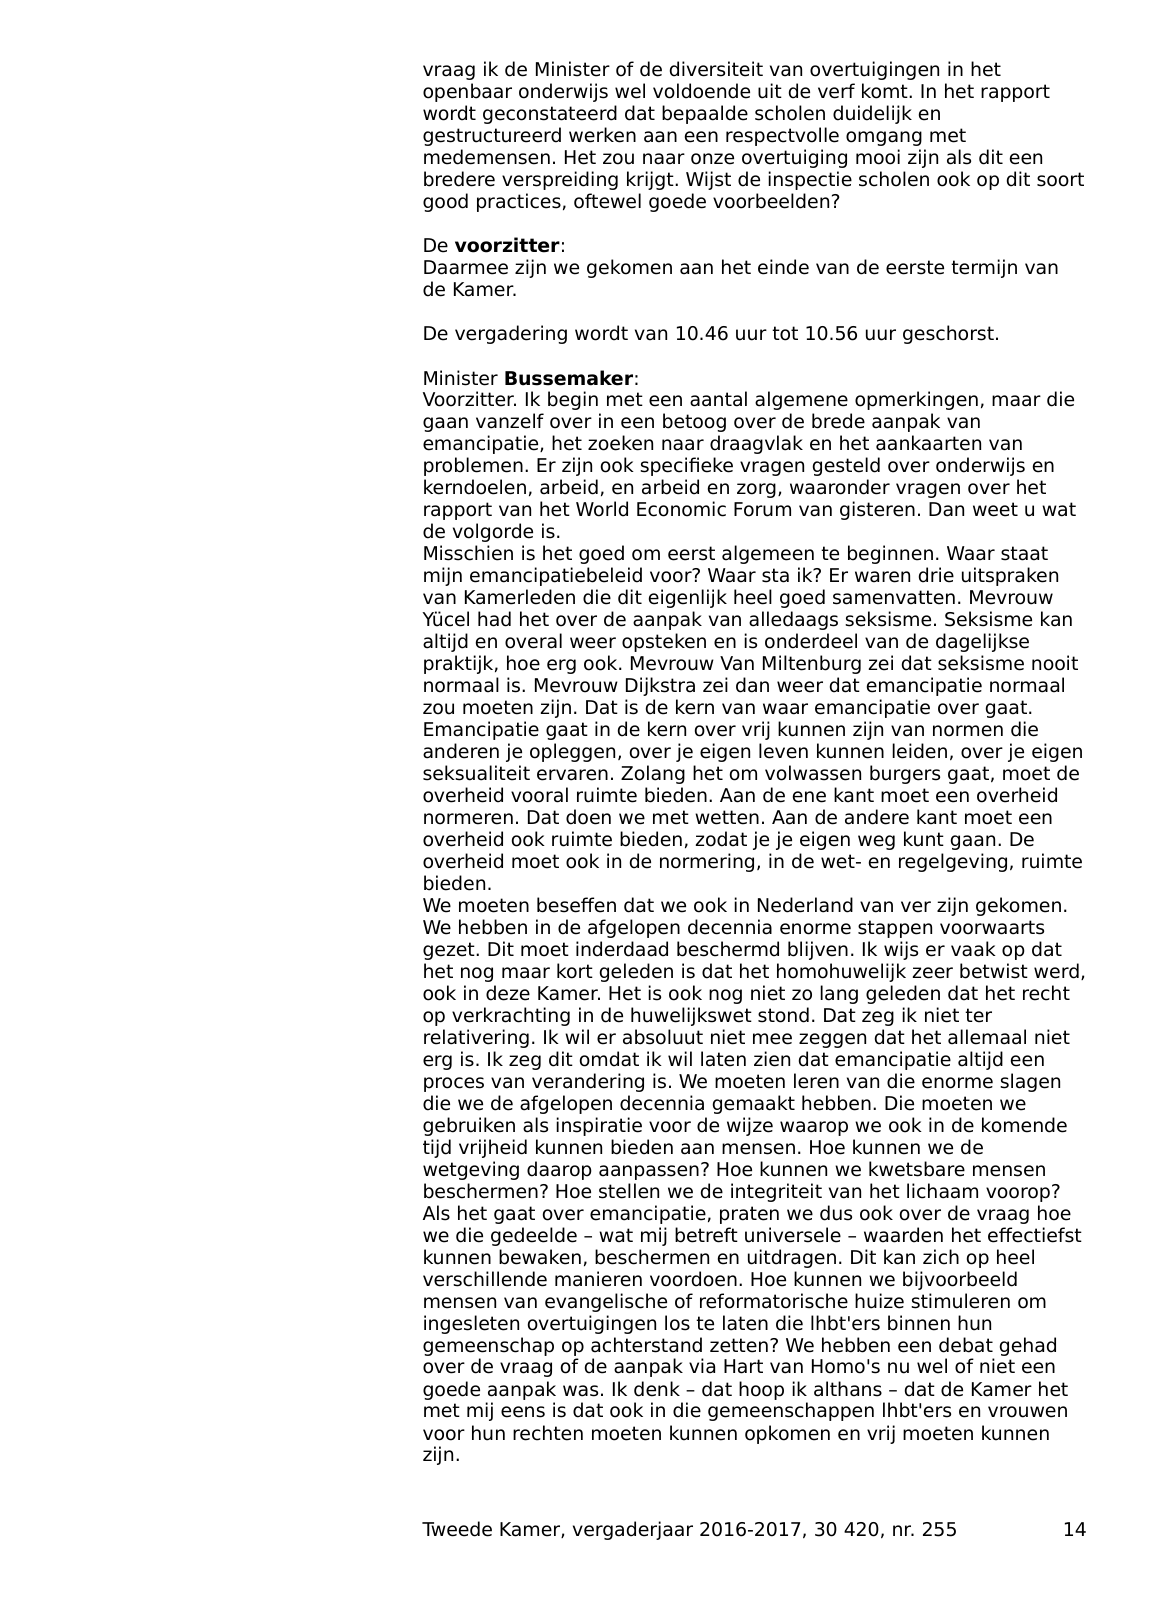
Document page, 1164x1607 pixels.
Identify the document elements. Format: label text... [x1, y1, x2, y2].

text Voorzitter. Ik begin met een aantal algemene opmerkingen, maar die gaan vanzelf over in een betoog over de brede aanpak van emancipatie, het zoeken naar draagvlak en het aankaarten van problemen. Er zijn ook specifieke vragen gesteld over onderwijs en kerndoelen, arbeid, en arbeid en zorg, waaronder vragen over het rapport van het World Economic Forum van gisteren. Dan weet u wat de volgorde is. [422, 389, 1087, 543]
text Misschien is het goed om eerst algemeen te beginnen. Waar staat mijn emancipatiebeleid voor? Waar sta ik? Er waren drie uitspraken van Kamerleden die dit eigenlijk heel goed samenvatten. Mevrouw Yücel had het over de aanpak van alledaags seksisme. Seksisme kan altijd en overal weer opsteken en is onderdeel van de dagelijkse praktijk, hoe erg ook. Mevrouw Van Miltenburg zei dat seksisme nooit normaal is. Mevrouw Dijkstra zei dan weer dat emancipatie normaal zou moeten zijn. Dat is de kern van waar emancipatie over gaat. Emancipatie gaat in de kern over vrij kunnen zijn van normen die anderen je opleggen, over je eigen leven kunnen leiden, over je eigen seksualiteit ervaren. Zolang het om volwassen burgers gaat, moet de overheid vooral ruimte bieden. Aan de ene kant moet een overheid normeren. Dat doen we met wetten. Aan de andere kant moet een overheid ook ruimte bieden, zodat je je eigen weg kunt gaan. De overheid moet ook in de normering, in de wet- en regelgeving, ruimte bieden. [422, 543, 1087, 895]
text Daarmee zijn we gekomen aan het einde van de eerste termijn van de Kamer. [422, 257, 1087, 301]
text Minister Bussemaker: [422, 367, 1087, 389]
text De voorzitter: [422, 235, 1087, 257]
text vraag ik de Minister of de diversiteit van overtuigingen in het openbaar onderwijs wel voldoende uit de verf komt. In het rapport wordt geconstateerd dat bepaalde scholen duidelijk en gestructureerd werken aan een respectvolle omgang met medemensen. Het zou naar onze overtuiging mooi zijn als dit een bredere verspreiding krijgt. Wijst de inspectie scholen ook op dit soort good practices, oftewel goede voorbeelden? [422, 59, 1087, 213]
text We moeten beseffen dat we ook in Nederland van ver zijn gekomen. We hebben in de afgelopen decennia enorme stappen voorwaarts gezet. Dit moet inderdaad beschermd blijven. Ik wijs er vaak op dat het nog maar kort geleden is dat het homohuwelijk zeer betwist werd, ook in deze Kamer. Het is ook nog niet zo lang geleden dat het recht op verkrachting in de huwelijkswet stond. Dat zeg ik niet ter relativering. Ik wil er absoluut niet mee zeggen dat het allemaal niet erg is. Ik zeg dit omdat ik wil laten zien dat emancipatie altijd een proces van verandering is. We moeten leren van die enorme slagen die we de afgelopen decennia gemaakt hebben. Die moeten we gebruiken als inspiratie voor de wijze waarop we ook in de komende tijd vrijheid kunnen bieden aan mensen. Hoe kunnen we de wetgeving daarop aanpassen? Hoe kunnen we kwetsbare mensen beschermen? Hoe stellen we de integriteit van het lichaam voorop? [422, 895, 1087, 1203]
text Als het gaat over emancipatie, praten we dus ook over de vraag hoe we die gedeelde – wat mij betreft universele – waarden het effectiefst kunnen bewaken, beschermen en uitdragen. Dit kan zich op heel verschillende manieren voordoen. Hoe kunnen we bijvoorbeeld mensen van evangelische of reformatorische huize stimuleren om ingesleten overtuigingen los te laten die lhbt'ers binnen hun gemeenschap op achterstand zetten? We hebben een debat gehad over de vraag of de aanpak via Hart van Homo's nu wel of niet een goede aanpak was. Ik denk – dat hoop ik althans – dat de Kamer het met mij eens is dat ook in die gemeenschappen lhbt'ers en vrouwen voor hun rechten moeten kunnen opkomen en vrij moeten kunnen zijn. [422, 1203, 1087, 1466]
text De vergadering wordt van 10.46 uur tot 10.56 uur geschorst. [422, 323, 1087, 345]
